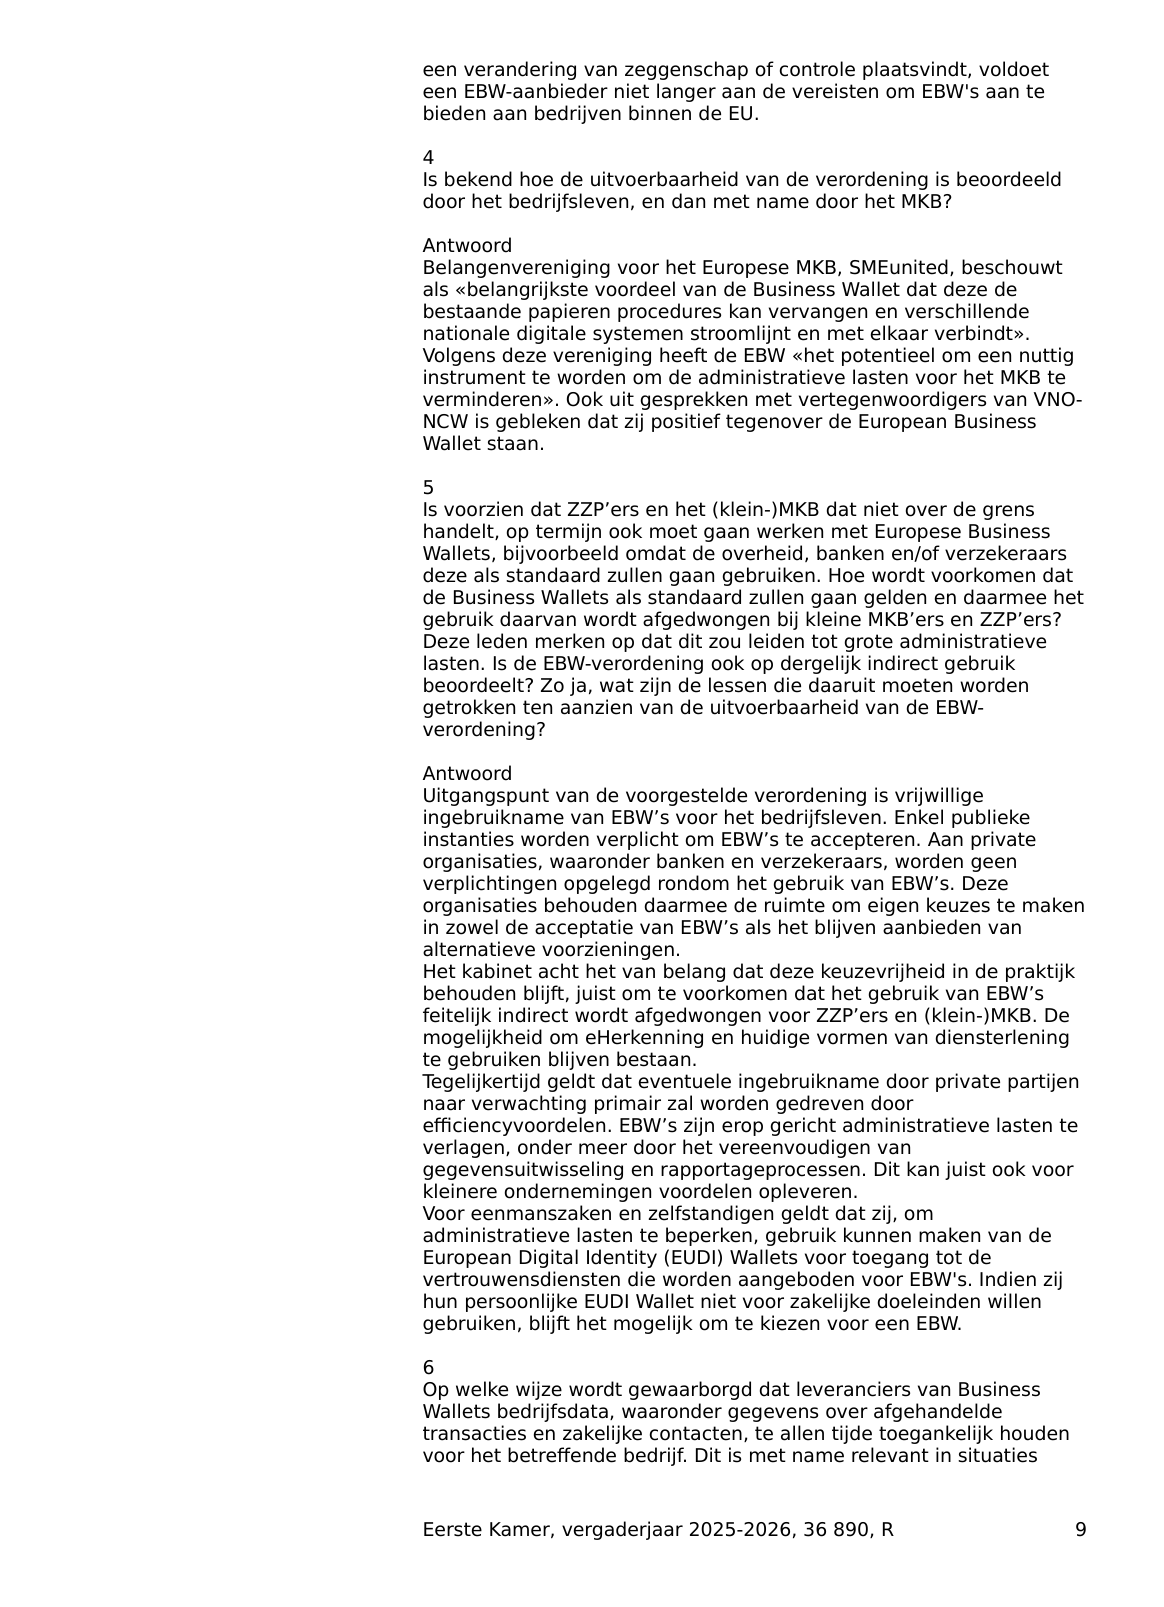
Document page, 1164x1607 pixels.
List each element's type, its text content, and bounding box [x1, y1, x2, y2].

text 5 [422, 477, 1087, 499]
text Belangenvereniging voor het Europese MKB, SMEunited, beschouwt als «belangrijkste voordeel van de Business Wallet dat deze de bestaande papieren procedures kan vervangen en verschillende nationale digitale systemen stroomlijnt en met elkaar verbindt». Volgens deze vereniging heeft de EBW «het potentieel om een nuttig instrument te worden om de administratieve lasten voor het MKB te verminderen». Ook uit gesprekken met vertegenwoordigers van VNO-NCW is gebleken dat zij positief tegenover de European Business Wallet staan. [422, 257, 1087, 455]
text Is voorzien dat ZZP’ers en het (klein-)MKB dat niet over de grens handelt, op termijn ook moet gaan werken met Europese Business Wallets, bijvoorbeeld omdat de overheid, banken en/of verzekeraars deze als standaard zullen gaan gebruiken. Hoe wordt voorkomen dat de Business Wallets als standaard zullen gaan gelden en daarmee het gebruik daarvan wordt afgedwongen bij kleine MKB’ers en ZZP’ers? Deze leden merken op dat dit zou leiden tot grote administratieve lasten. Is de EBW-verordening ook op dergelijk indirect gebruik beoordeelt? Zo ja, wat zijn de lessen die daaruit moeten worden getrokken ten aanzien van de uitvoerbaarheid van de EBW-verordening? [422, 499, 1087, 741]
text Antwoord [422, 763, 1087, 785]
text Het kabinet acht het van belang dat deze keuzevrijheid in de praktijk behouden blijft, juist om te voorkomen dat het gebruik van EBW’s feitelijk indirect wordt afgedwongen voor ZZP’ers en (klein-)MKB. De mogelijkheid om eHerkenning en huidige vormen van diensterlening te gebruiken blijven bestaan. [422, 961, 1087, 1071]
text Uitgangspunt van de voorgestelde verordening is vrijwillige ingebruikname van EBW’s voor het bedrijfsleven. Enkel publieke instanties worden verplicht om EBW’s te accepteren. Aan private organisaties, waaronder banken en verzekeraars, worden geen verplichtingen opgelegd rondom het gebruik van EBW’s. Deze organisaties behouden daarmee de ruimte om eigen keuzes te maken in zowel de acceptatie van EBW’s als het blijven aanbieden van alternatieve voorzieningen. [422, 785, 1087, 961]
text 4 [422, 147, 1087, 169]
text Antwoord [422, 235, 1087, 257]
text Op welke wijze wordt gewaarborgd dat leveranciers van Business Wallets bedrijfsdata, waaronder gegevens over afgehandelde transacties en zakelijke contacten, te allen tijde toegankelijk houden voor het betreffende bedrijf. Dit is met name relevant in situaties [422, 1379, 1087, 1467]
text Voor eenmanszaken en zelfstandigen geldt dat zij, om administratieve lasten te beperken, gebruik kunnen maken van de European Digital Identity (EUDI) Wallets voor toegang tot de vertrouwensdiensten die worden aangeboden voor EBW's. Indien zij hun persoonlijke EUDI Wallet niet voor zakelijke doeleinden willen gebruiken, blijft het mogelijk om te kiezen voor een EBW. [422, 1203, 1087, 1335]
text Tegelijkertijd geldt dat eventuele ingebruikname door private partijen naar verwachting primair zal worden gedreven door efficiencyvoordelen. EBW’s zijn erop gericht administratieve lasten te verlagen, onder meer door het vereenvoudigen van gegevensuitwisseling en rapportageprocessen. Dit kan juist ook voor kleinere ondernemingen voordelen opleveren. [422, 1071, 1087, 1203]
text een verandering van zeggenschap of controle plaatsvindt, voldoet een EBW-aanbieder niet langer aan de vereisten om EBW's aan te bieden aan bedrijven binnen de EU. [422, 59, 1087, 125]
text Is bekend hoe de uitvoerbaarheid van de verordening is beoordeeld door het bedrijfsleven, en dan met name door het MKB? [422, 169, 1087, 213]
text 6 [422, 1357, 1087, 1379]
